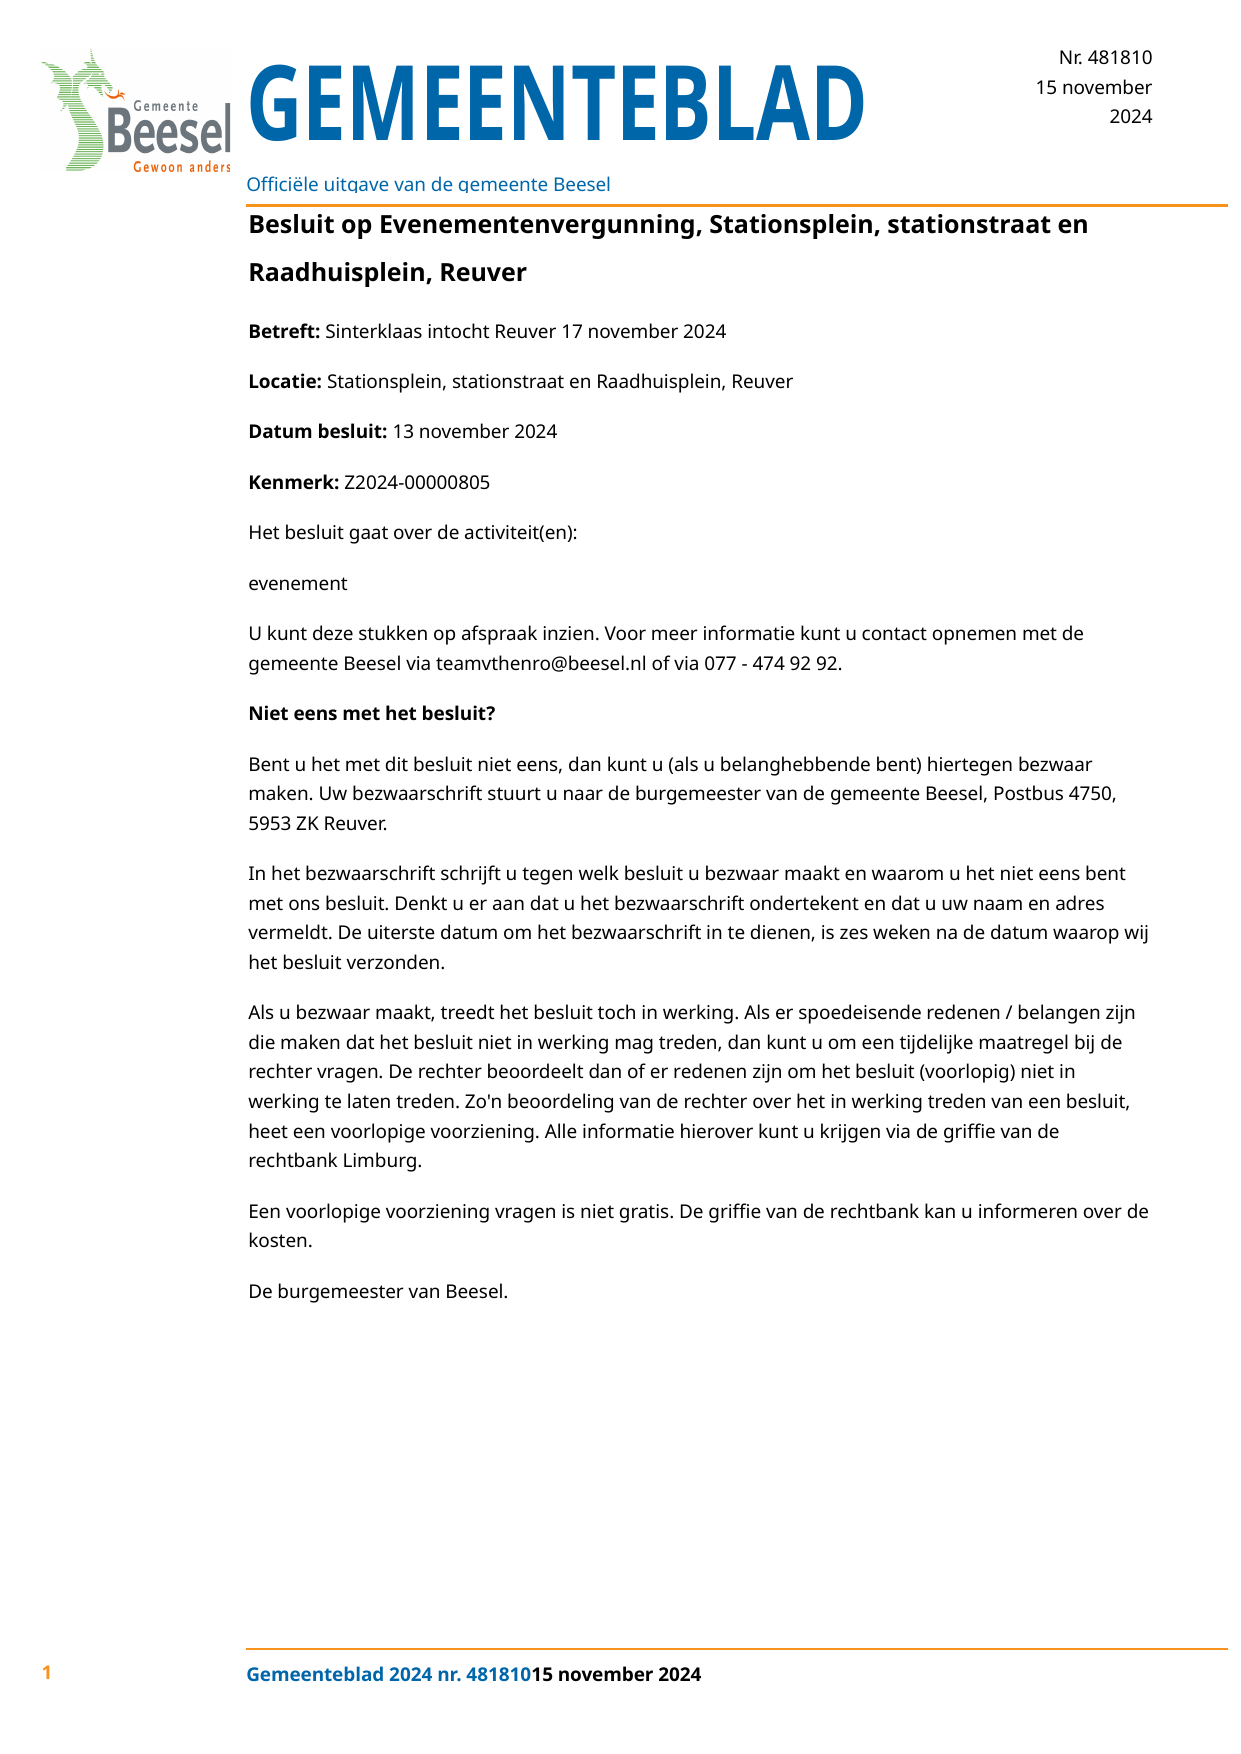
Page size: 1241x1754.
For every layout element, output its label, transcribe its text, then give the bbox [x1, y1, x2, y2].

text U kunt deze stukken op afspraak inzien. Voor meer informatie kunt u contact opnemen met de gemeente Beesel via teamvthenro@beesel.nl of via 077 - 474 92 92. [248, 620, 1152, 676]
text Als u bezwaar maakt, treedt het besluit toch in werking. Als er spoedeisende redenen / belangen zijn die maken dat het besluit niet in werking mag treden, dan kunt u om een tijdelijke maatregel bij de rechter vragen. De rechter beoordeelt dan of er redenen zijn om het besluit (voorlopig) niet in werking te laten treden. Zo'n beoordeling van de rechter over het in werking treden van een besluit, heet een voorlopige voorziening. Alle informatie hierover kunt u krijgen via de griffie van de rechtbank Limburg. [248, 999, 1152, 1173]
text Besluit op Evenementenvergunning, Stationsplein, stationstraat en Raadhuisplein, Reuver [248, 207, 1152, 288]
text Betreft: Sinterklaas intocht Reuver 17 november 2024 [248, 318, 1152, 344]
text Het besluit gaat over de activiteit(en): [248, 519, 1152, 545]
text In het bezwaarschrift schrijft u tegen welk besluit u bezwaar maakt en waarom u het niet eens bent met ons besluit. Denkt u er aan dat u het bezwaarschrift ondertekent en dat u uw naam en adres vermeldt. De uiterste datum om het bezwaarschrift in te dienen, is zes weken na de datum waarop wij het besluit verzonden. [248, 860, 1152, 975]
text Niet eens met het besluit? [248, 700, 1152, 726]
text Kenmerk: Z2024-00000805 [248, 469, 1152, 495]
text De burgemeester van Beesel. [248, 1278, 1152, 1304]
text Bent u het met dit besluit niet eens, dan kunt u (als u belanghebbende bent) hiertegen bezwaar maken. Uw bezwaarschrift stuurt u naar de burgemeester van de gemeente Beesel, Postbus 4750, 5953 ZK Reuver. [248, 751, 1152, 836]
text Datum besluit: 13 november 2024 [248, 419, 1152, 444]
text evenement [248, 570, 1152, 596]
text Een voorlopige voorziening vragen is niet gratis. De griffie van de rechtbank kan u informeren over de kosten. [248, 1198, 1152, 1253]
picture [41, 47, 231, 172]
text Locatie: Stationsplein, stationstraat en Raadhuisplein, Reuver [248, 368, 1152, 394]
